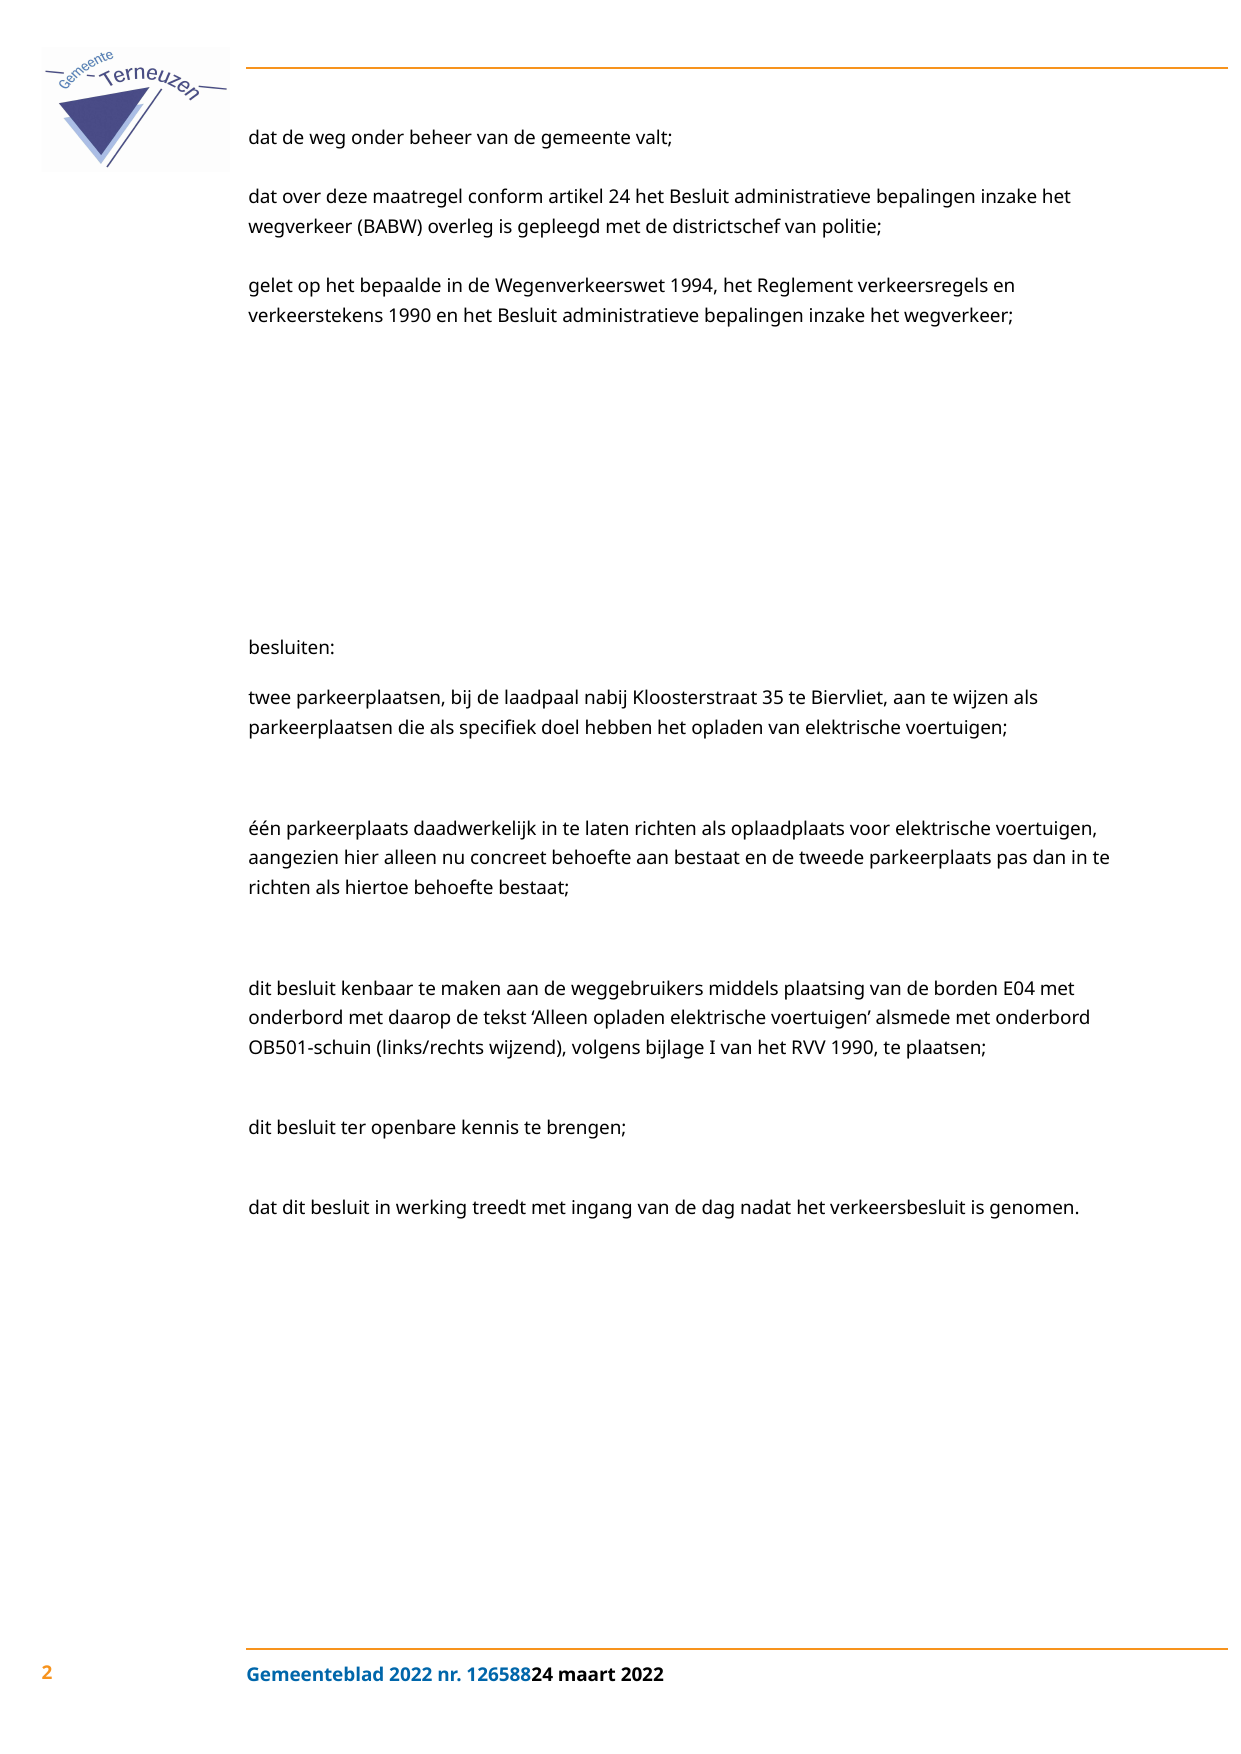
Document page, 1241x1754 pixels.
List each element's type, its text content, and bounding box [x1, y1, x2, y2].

text dat de weg onder beheer van de gemeente valt; [248, 124, 1152, 150]
text dit besluit kenbaar te maken aan de weggebruikers middels plaatsing van de borden E04 met onderbord met daarop de tekst ‘Alleen opladen elektrische voertuigen’ alsmede met onderbord OB501-schuin (links/rechts wijzend), volgens bijlage I van het RVV 1990, te plaatsen; [248, 975, 1152, 1060]
picture [41, 47, 231, 172]
text besluiten: [248, 634, 1152, 660]
text dit besluit ter openbare kennis te brengen; [248, 1114, 1152, 1140]
text dat over deze maatregel conform artikel 24 het Besluit administratieve bepalingen inzake het wegverkeer (BABW) overleg is gepleegd met de districtschef van politie; [248, 183, 1152, 239]
text dat dit besluit in werking treedt met ingang van de dag nadat het verkeersbesluit is genomen. [248, 1194, 1152, 1220]
text twee parkeerplaatsen, bij de laadpaal nabij Kloosterstraat 35 te Biervliet, aan te wijzen als parkeerplaatsen die als specifiek doel hebben het opladen van elektrische voertuigen; [248, 684, 1152, 740]
text één parkeerplaats daadwerkelijk in te laten richten als oplaadplaats voor elektrische voertuigen, aangezien hier alleen nu concreet behoefte aan bestaat en de tweede parkeerplaats pas dan in te richten als hiertoe behoefte bestaat; [248, 815, 1152, 900]
text gelet op het bepaalde in de Wegenverkeerswet 1994, het Reglement verkeersregels en verkeerstekens 1990 en het Besluit administratieve bepalingen inzake het wegverkeer; [248, 272, 1152, 328]
